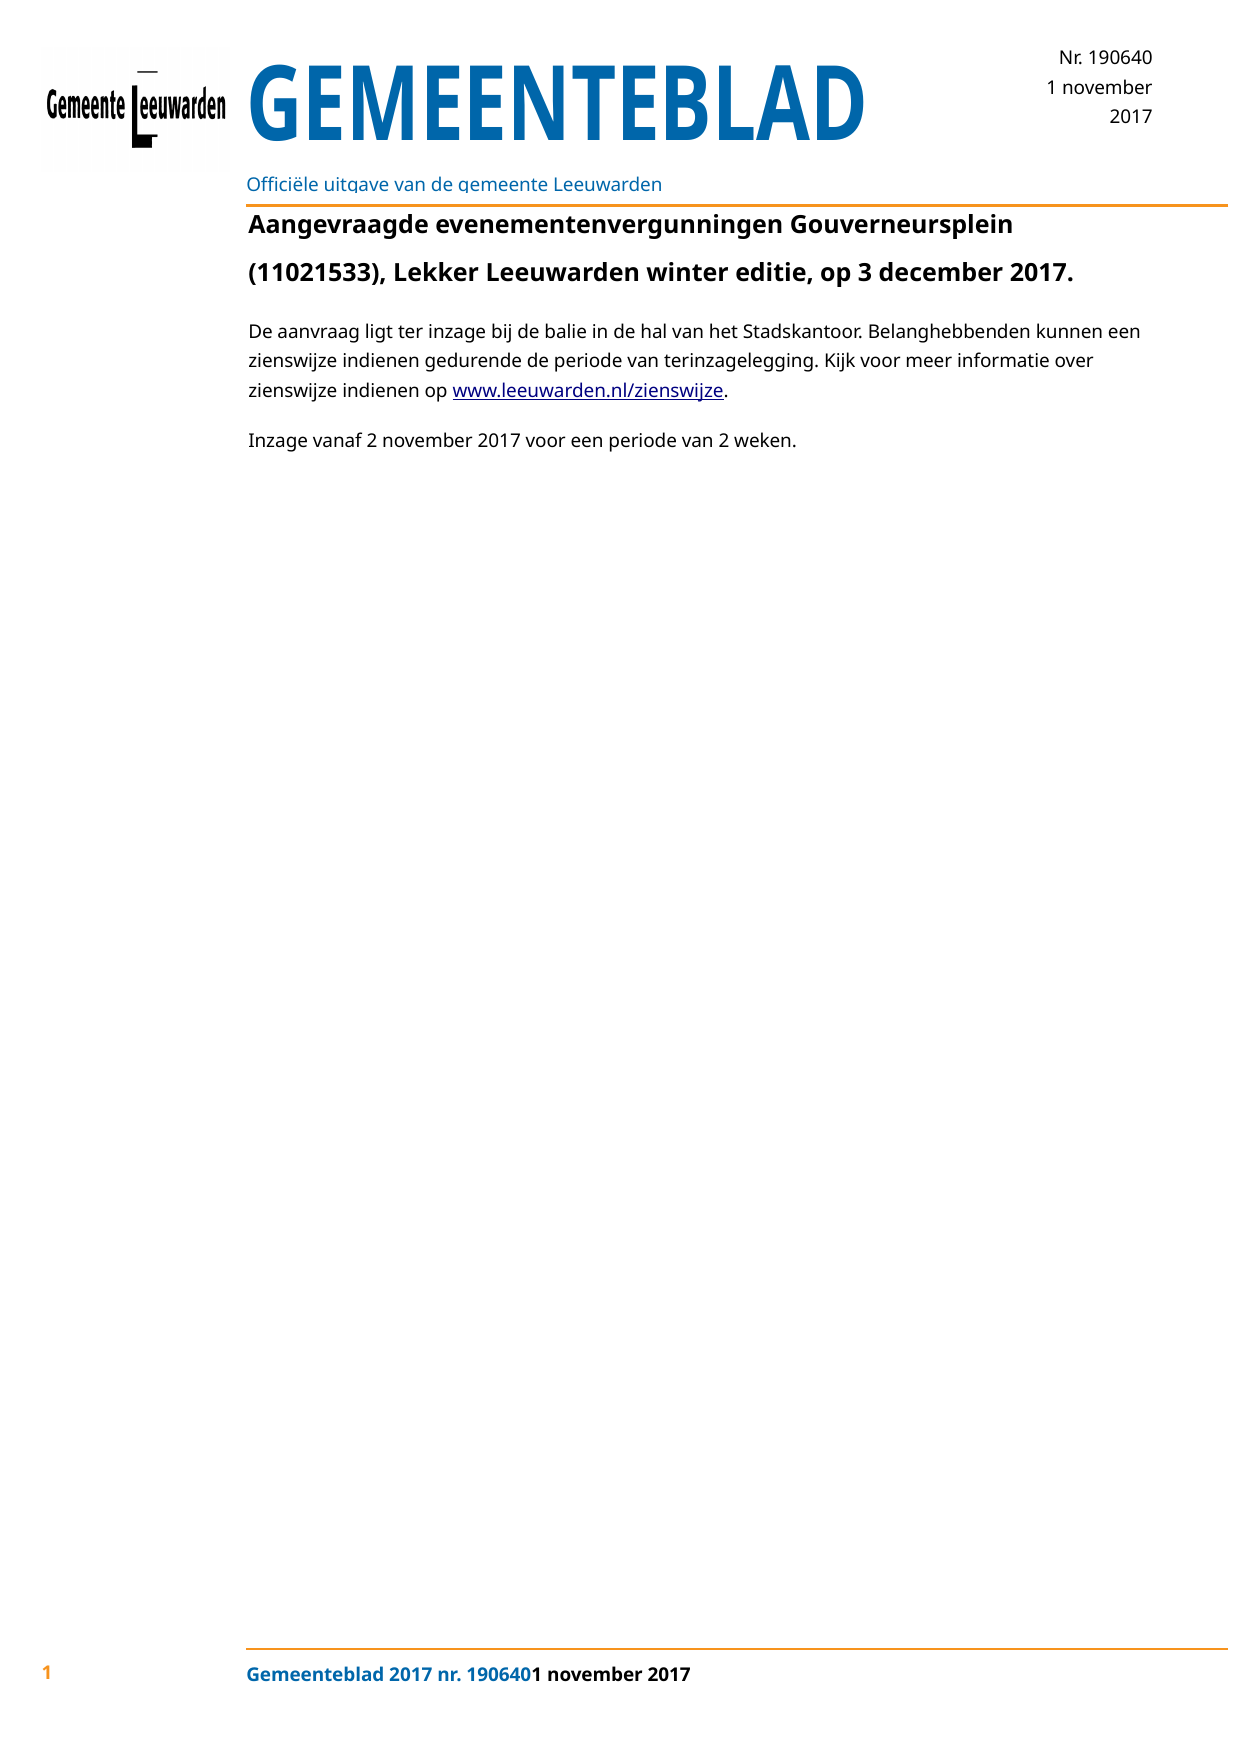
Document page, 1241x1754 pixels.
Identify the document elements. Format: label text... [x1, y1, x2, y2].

text De aanvraag ligt ter inzage bij de balie in de hal van het Stadskantoor. Belanghebbenden kunnen een zienswijze indienen gedurende de periode van terinzagelegging. Kijk voor meer informatie over zienswijze indienen op www.leeuwarden.nl/zienswijze. [248, 318, 1152, 403]
text Aangevraagde evenementenvergunningen Gouverneursplein (11021533), Lekker Leeuwarden winter editie, op 3 december 2017. [248, 207, 1152, 288]
text Inzage vanaf 2 november 2017 voor een periode van 2 weken. [248, 427, 1152, 453]
picture [41, 47, 231, 172]
